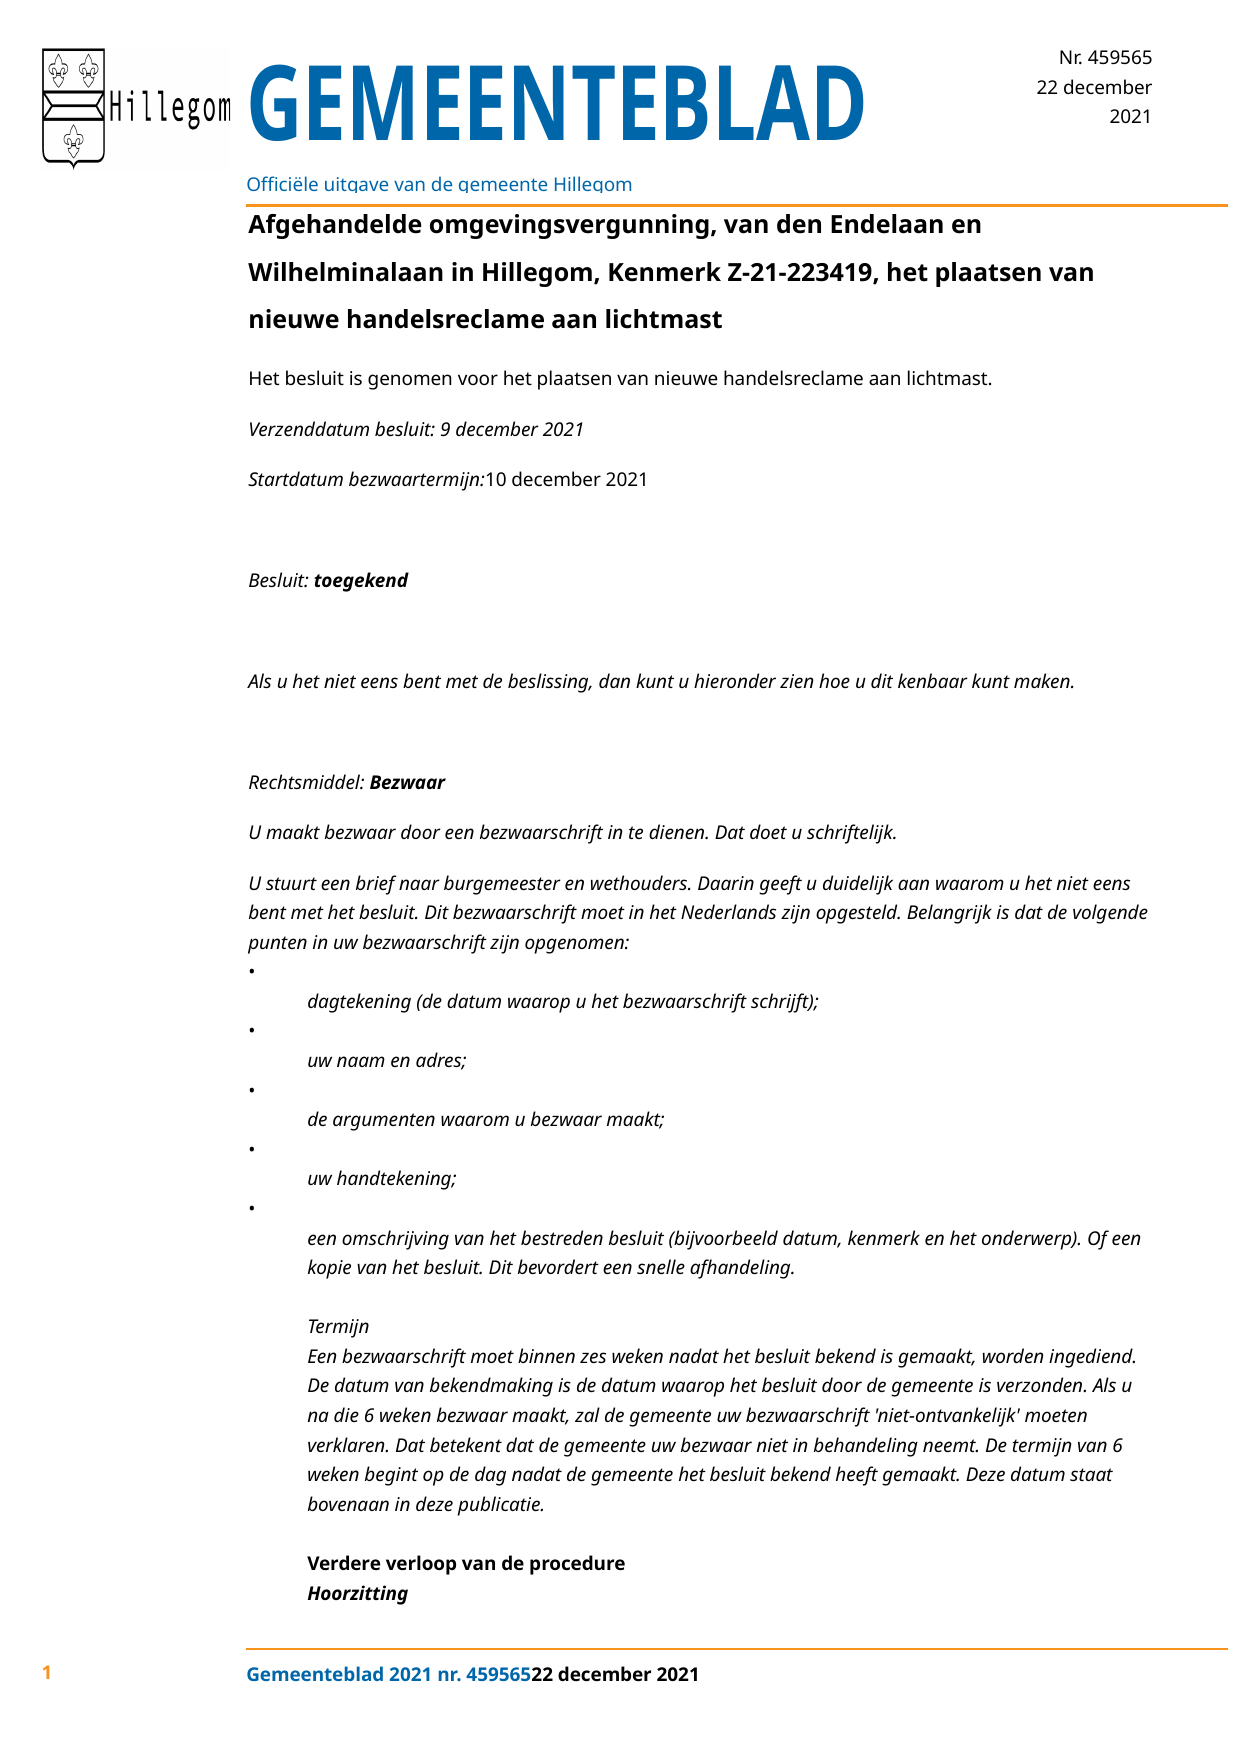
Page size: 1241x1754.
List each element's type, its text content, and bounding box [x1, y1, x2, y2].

list de argumenten waarom u bezwaar maakt; [248, 1106, 1152, 1132]
list een omschrijving van het bestreden besluit (bijvoorbeeld datum, kenmerk en het onderwerp). Of een kopie van het besluit. Dit bevordert een snelle afhandeling. [248, 1225, 1152, 1280]
list uw handtekening; [248, 1166, 1152, 1191]
list dagtekening (de datum waarop u het bezwaarschrift schrijft); [248, 988, 1152, 1014]
picture [41, 47, 231, 172]
text Als u het niet eens bent met de beslissing, dan kunt u hieronder zien hoe u dit kenbaar kunt maken. [248, 668, 1152, 694]
text Startdatum bezwaartermijn:10 december 2021 [248, 466, 1152, 492]
text U stuurt een brief naar burgemeester en wethouders. Daarin geeft u duidelijk aan waarom u het niet eens bent met het besluit. Dit bezwaarschrift moet in het Nederlands zijn opgesteld. Belangrijk is dat de volgende punten in uw bezwaarschrift zijn opgenomen: [248, 870, 1152, 954]
text Afgehandelde omgevingsvergunning, van den Endelaan en Wilhelminalaan in Hillegom, Kenmerk Z-21-223419, het plaatsen van nieuwe handelsreclame aan lichtmast [248, 207, 1152, 336]
list Een bezwaarschrift moet binnen zes weken nadat het besluit bekend is gemaakt, worden ingediend. De datum van bekendmaking is de datum waarop het besluit door de gemeente is verzonden. Als u na die 6 weken bezwaar maakt, zal de gemeente uw bezwaarschrift 'niet-ontvankelijk' moeten verklaren. Dat betekent dat de gemeente uw bezwaar niet in behandeling neemt. De termijn van 6 weken begint op de dag nadat de gemeente het besluit bekend heeft gemaakt. Deze datum staat bovenaan in deze publicatie. [248, 1343, 1152, 1517]
text Besluit: toegekend [248, 567, 1152, 593]
list Hoorzitting [248, 1580, 1152, 1605]
text Het besluit is genomen voor het plaatsen van nieuwe handelsreclame aan lichtmast. [248, 366, 1152, 391]
text U maakt bezwaar door een bezwaarschrift in te dienen. Dat doet u schriftelijk. [248, 819, 1152, 845]
text Verzenddatum besluit: 9 december 2021 [248, 416, 1152, 442]
text Rechtsmiddel: Bezwaar [248, 769, 1152, 794]
list uw naam en adres; [248, 1047, 1152, 1073]
list Termijn [248, 1313, 1152, 1339]
list Verdere verloop van de procedure [248, 1550, 1152, 1576]
